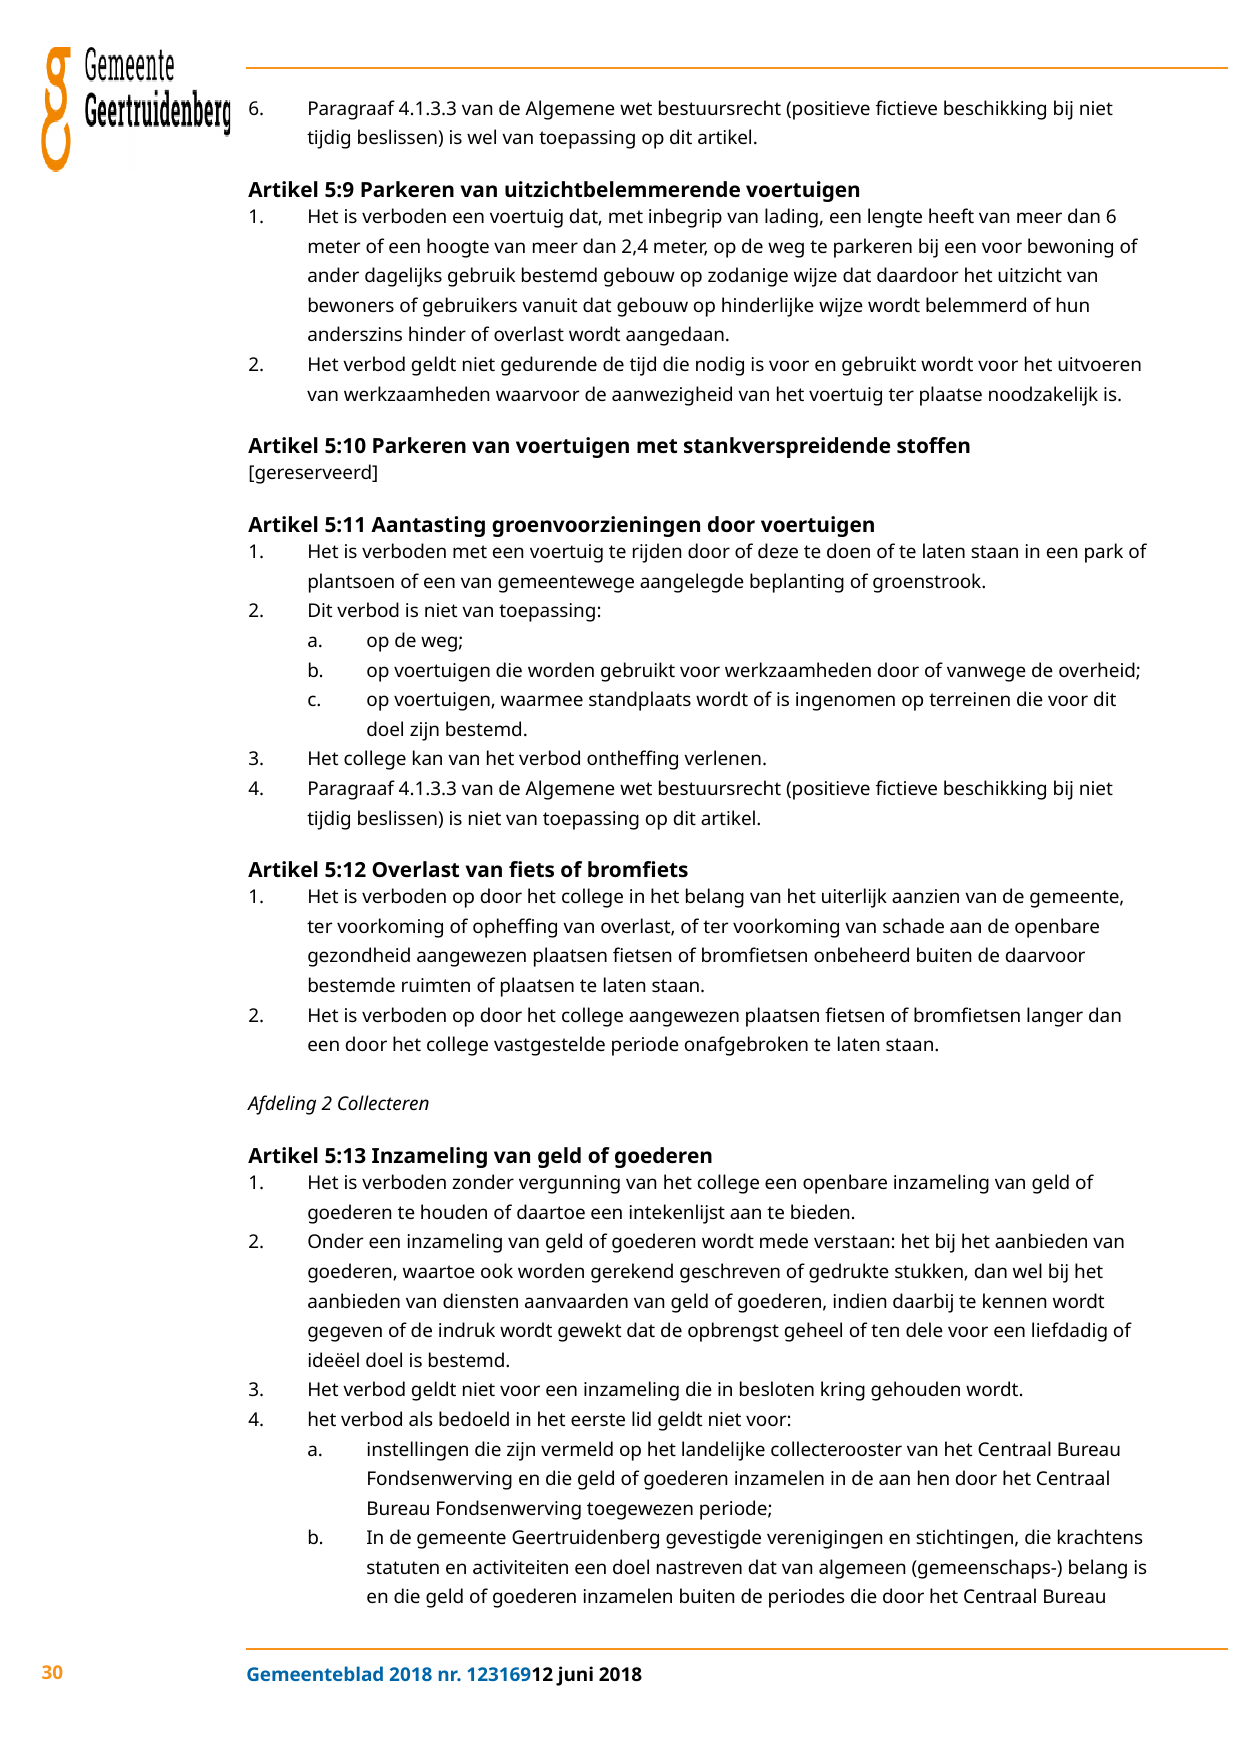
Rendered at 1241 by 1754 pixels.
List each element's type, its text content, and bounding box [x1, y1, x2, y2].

list Dit verbod is niet van toepassing: [248, 598, 1152, 623]
list Het is verboden op door het college aangewezen plaatsen fietsen of bromfietsen langer dan een door het college vastgestelde periode onafgebroken te laten staan. [248, 1002, 1152, 1057]
text Artikel 5:10 Parkeren van voertuigen met stankverspreidende stoffen [248, 431, 1152, 459]
list Het is verboden een voertuig dat, met inbegrip van lading, een lengte heeft van meer dan 6 meter of een hoogte van meer dan 2,4 meter, op de weg te parkeren bij een voor bewoning of ander dagelijks gebruik bestemd gebouw op zodanige wijze dat daardoor het uitzicht van bewoners of gebruikers vanuit dat gebouw op hinderlijke wijze wordt belemmerd of hun anderszins hinder of overlast wordt aangedaan. [248, 203, 1152, 347]
list Het college kan van het verbod ontheffing verlenen. [248, 746, 1152, 771]
list Onder een inzameling van geld of goederen wordt mede verstaan: het bij het aanbieden van goederen, waartoe ook worden gerekend geschreven of gedrukte stukken, dan wel bij het aanbieden van diensten aanvaarden van geld of goederen, indien daarbij te kennen wordt gegeven of de indruk wordt gewekt dat de opbrengst geheel of ten dele voor een liefdadig of ideëel doel is bestemd. [248, 1229, 1152, 1373]
list het verbod als bedoeld in het eerste lid geldt niet voor: [248, 1406, 1152, 1432]
list Paragraaf 4.1.3.3 van de Algemene wet bestuursrecht (positieve fictieve beschikking bij niet tijdig beslissen) is wel van toepassing op dit artikel. [248, 95, 1152, 150]
list Het is verboden met een voertuig te rijden door of deze te doen of te laten staan in een park of plantsoen of een van gemeentewege aangelegde beplanting of groenstrook. [248, 538, 1152, 594]
list Het verbod geldt niet voor een inzameling die in besloten kring gehouden wordt. [248, 1377, 1152, 1402]
text Artikel 5:12 Overlast van fiets of bromfiets [248, 855, 1152, 883]
list instellingen die zijn vermeld op het landelijke collecterooster van het Centraal Bureau Fondsenwerving en die geld of goederen inzamelen in de aan hen door het Centraal Bureau Fondsenwerving toegewezen periode; [307, 1436, 1152, 1521]
list Het verbod geldt niet gedurende de tijd die nodig is voor en gebruikt wordt voor het uitvoeren van werkzaamheden waarvoor de aanwezigheid van het voertuig ter plaatse noodzakelijk is. [248, 351, 1152, 406]
text Afdeling 2 Collecteren [248, 1091, 1152, 1116]
list Het is verboden op door het college in het belang van het uiterlijk aanzien van de gemeente, ter voorkoming of opheffing van overlast, of ter voorkoming van schade aan de openbare gezondheid aangewezen plaatsen fietsen of bromfietsen onbeheerd buiten de daarvoor bestemde ruimten of plaatsen te laten staan. [248, 883, 1152, 998]
list In de gemeente Geertruidenberg gevestigde verenigingen en stichtingen, die krachtens statuten en activiteiten een doel nastreven dat van algemeen (gemeenschaps-) belang is en die geld of goederen inzamelen buiten de periodes die door het Centraal Bureau [307, 1524, 1152, 1609]
text [gereserveerd] [248, 459, 1152, 485]
list op voertuigen die worden gebruikt voor werkzaamheden door of vanwege de overheid; [307, 657, 1152, 682]
list Paragraaf 4.1.3.3 van de Algemene wet bestuursrecht (positieve fictieve beschikking bij niet tijdig beslissen) is niet van toepassing op dit artikel. [248, 775, 1152, 830]
text Artikel 5:13 Inzameling van geld of goederen [248, 1141, 1152, 1169]
list op de weg; [307, 627, 1152, 653]
text Artikel 5:11 Aantasting groenvoorzieningen door voertuigen [248, 510, 1152, 538]
list Het is verboden zonder vergunning van het college een openbare inzameling van geld of goederen te houden of daartoe een intekenlijst aan te bieden. [248, 1169, 1152, 1225]
picture [41, 47, 231, 172]
text Artikel 5:9 Parkeren van uitzichtbelemmerende voertuigen [248, 175, 1152, 203]
list op voertuigen, waarmee standplaats wordt of is ingenomen op terreinen die voor dit doel zijn bestemd. [307, 686, 1152, 742]
